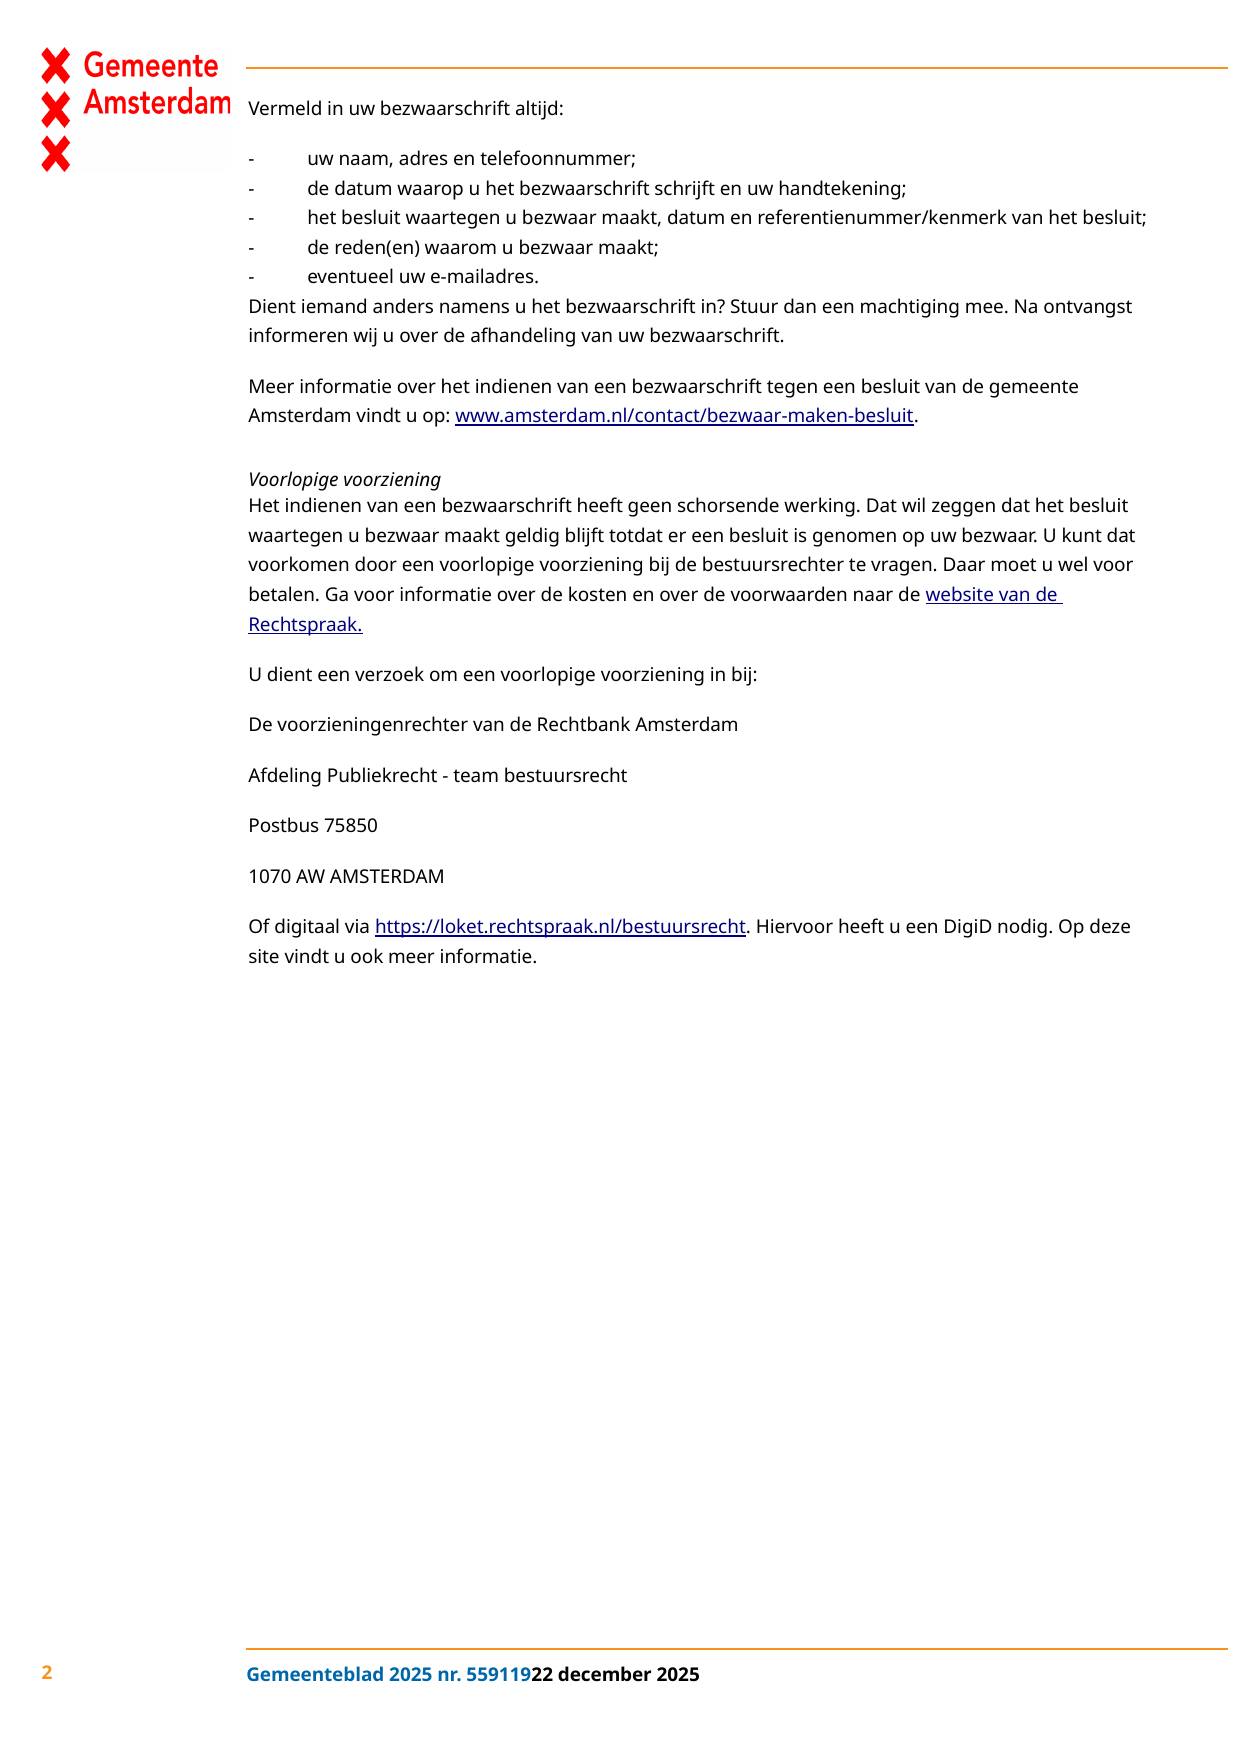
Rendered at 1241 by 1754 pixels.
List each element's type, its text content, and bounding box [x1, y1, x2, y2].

text Meer informatie over het indienen van een bezwaarschrift tegen een besluit van de gemeente Amsterdam vindt u op: www.amsterdam.nl/contact/bezwaar-maken-besluit. [248, 373, 1152, 428]
text Het indienen van een bezwaarschrift heeft geen schorsende werking. Dat wil zeggen dat het besluit waartegen u bezwaar maakt geldig blijft totdat er een besluit is genomen op uw bezwaar. U kunt dat voorkomen door een voorlopige voorziening bij de bestuursrechter te vragen. Daar moet u wel voor betalen. Ga voor informatie over de kosten en over de voorwaarden naar de website van de Rechtspraak. [248, 492, 1152, 636]
list het besluit waartegen u bezwaar maakt, datum en referentienummer/kenmerk van het besluit; [248, 204, 1152, 230]
text 1070 AW AMSTERDAM [248, 863, 1152, 888]
list de reden(en) waarom u bezwaar maakt; [248, 234, 1152, 260]
list de datum waarop u het bezwaarschrift schrijft en uw handtekening; [248, 175, 1152, 201]
text De voorzieningenrechter van de Rechtbank Amsterdam [248, 712, 1152, 737]
text U dient een verzoek om een voorlopige voorziening in bij: [248, 661, 1152, 687]
text Afdeling Publiekrecht - team bestuursrecht [248, 762, 1152, 788]
text Postbus 75850 [248, 812, 1152, 838]
text Voorlopige voorziening [248, 467, 1152, 492]
picture [41, 47, 231, 172]
text Of digitaal via https://loket.rechtspraak.nl/bestuursrecht. Hiervoor heeft u een DigiD nodig. Op deze site vindt u ook meer informatie. [248, 913, 1152, 968]
text Vermeld in uw bezwaarschrift altijd: [248, 95, 1152, 121]
list uw naam, adres en telefoonnummer; [248, 145, 1152, 171]
list eventueel uw e-mailadres. [248, 263, 1152, 289]
text Dient iemand anders namens u het bezwaarschrift in? Stuur dan een machtiging mee. Na ontvangst informeren wij u over de afhandeling van uw bezwaarschrift. [248, 293, 1152, 348]
